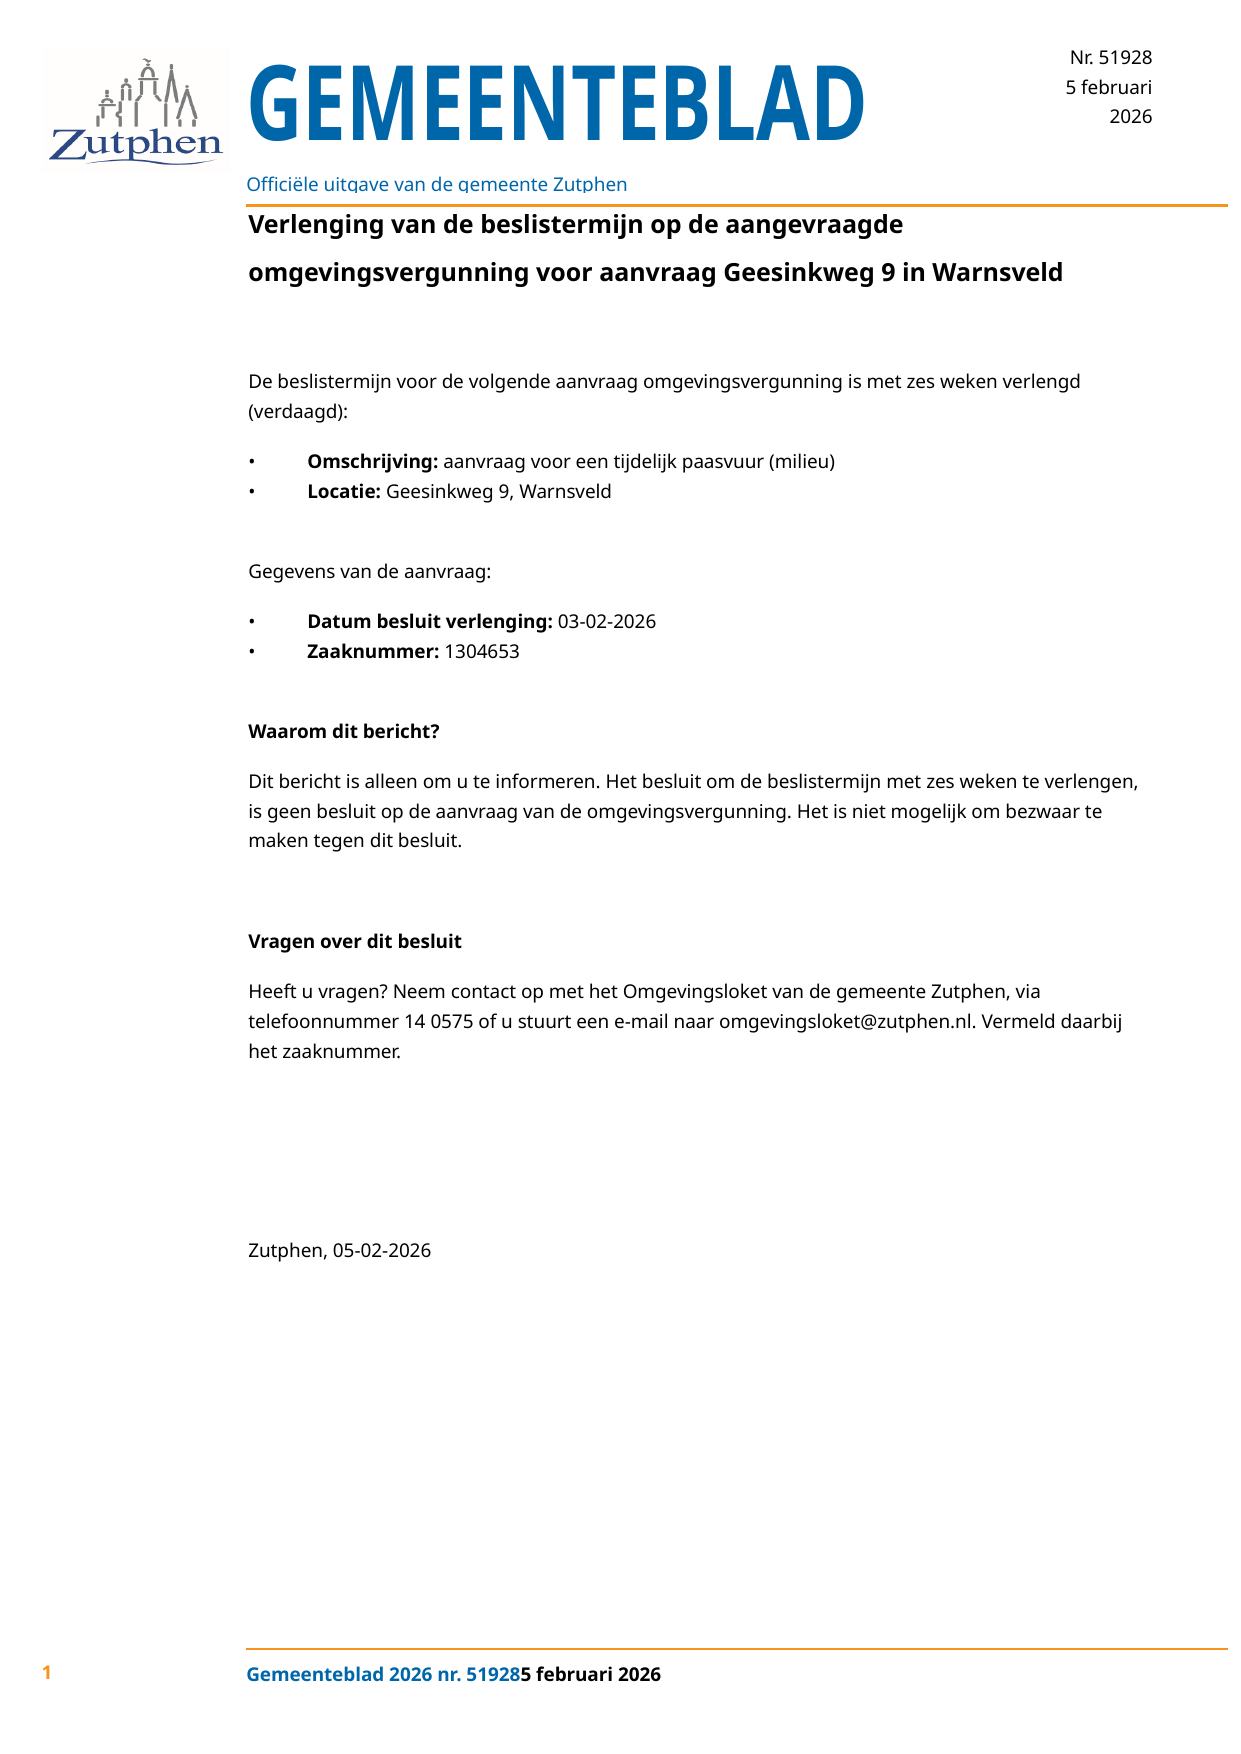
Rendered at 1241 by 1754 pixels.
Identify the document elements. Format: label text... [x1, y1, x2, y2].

text Vragen over dit besluit [248, 928, 1152, 954]
text Heeft u vragen? Neem contact op met het Omgevingsloket van de gemeente Zutphen, via telefoonnummer 14 0575 of u stuurt een e-mail naar omgevingsloket@zutphen.nl. Vermeld daarbij het zaaknummer. [248, 979, 1152, 1064]
text Gegevens van de aanvraag: [248, 558, 1152, 584]
list Locatie: Geesinkweg 9, Warnsveld [248, 478, 1152, 504]
list Omschrijving: aanvraag voor een tijdelijk paasvuur (milieu) [248, 448, 1152, 474]
text Waarom dit bericht? [248, 718, 1152, 744]
list Datum besluit verlenging: 03-02-2026 [248, 608, 1152, 634]
picture [41, 47, 231, 172]
text Dit bericht is alleen om u te informeren. Het besluit om de beslistermijn met zes weken te verlengen, is geen besluit op de aanvraag van de omgevingsvergunning. Het is niet mogelijk om bezwaar te maken tegen dit besluit. [248, 768, 1152, 853]
text Verlenging van de beslistermijn op de aangevraagde omgevingsvergunning voor aanvraag Geesinkweg 9 in Warnsveld [248, 207, 1152, 288]
list Zaaknummer: 1304653 [248, 638, 1152, 664]
text De beslistermijn voor de volgende aanvraag omgevingsvergunning is met zes weken verlengd (verdaagd): [248, 368, 1152, 424]
text Zutphen, 05-02-2026 [248, 1237, 1152, 1263]
